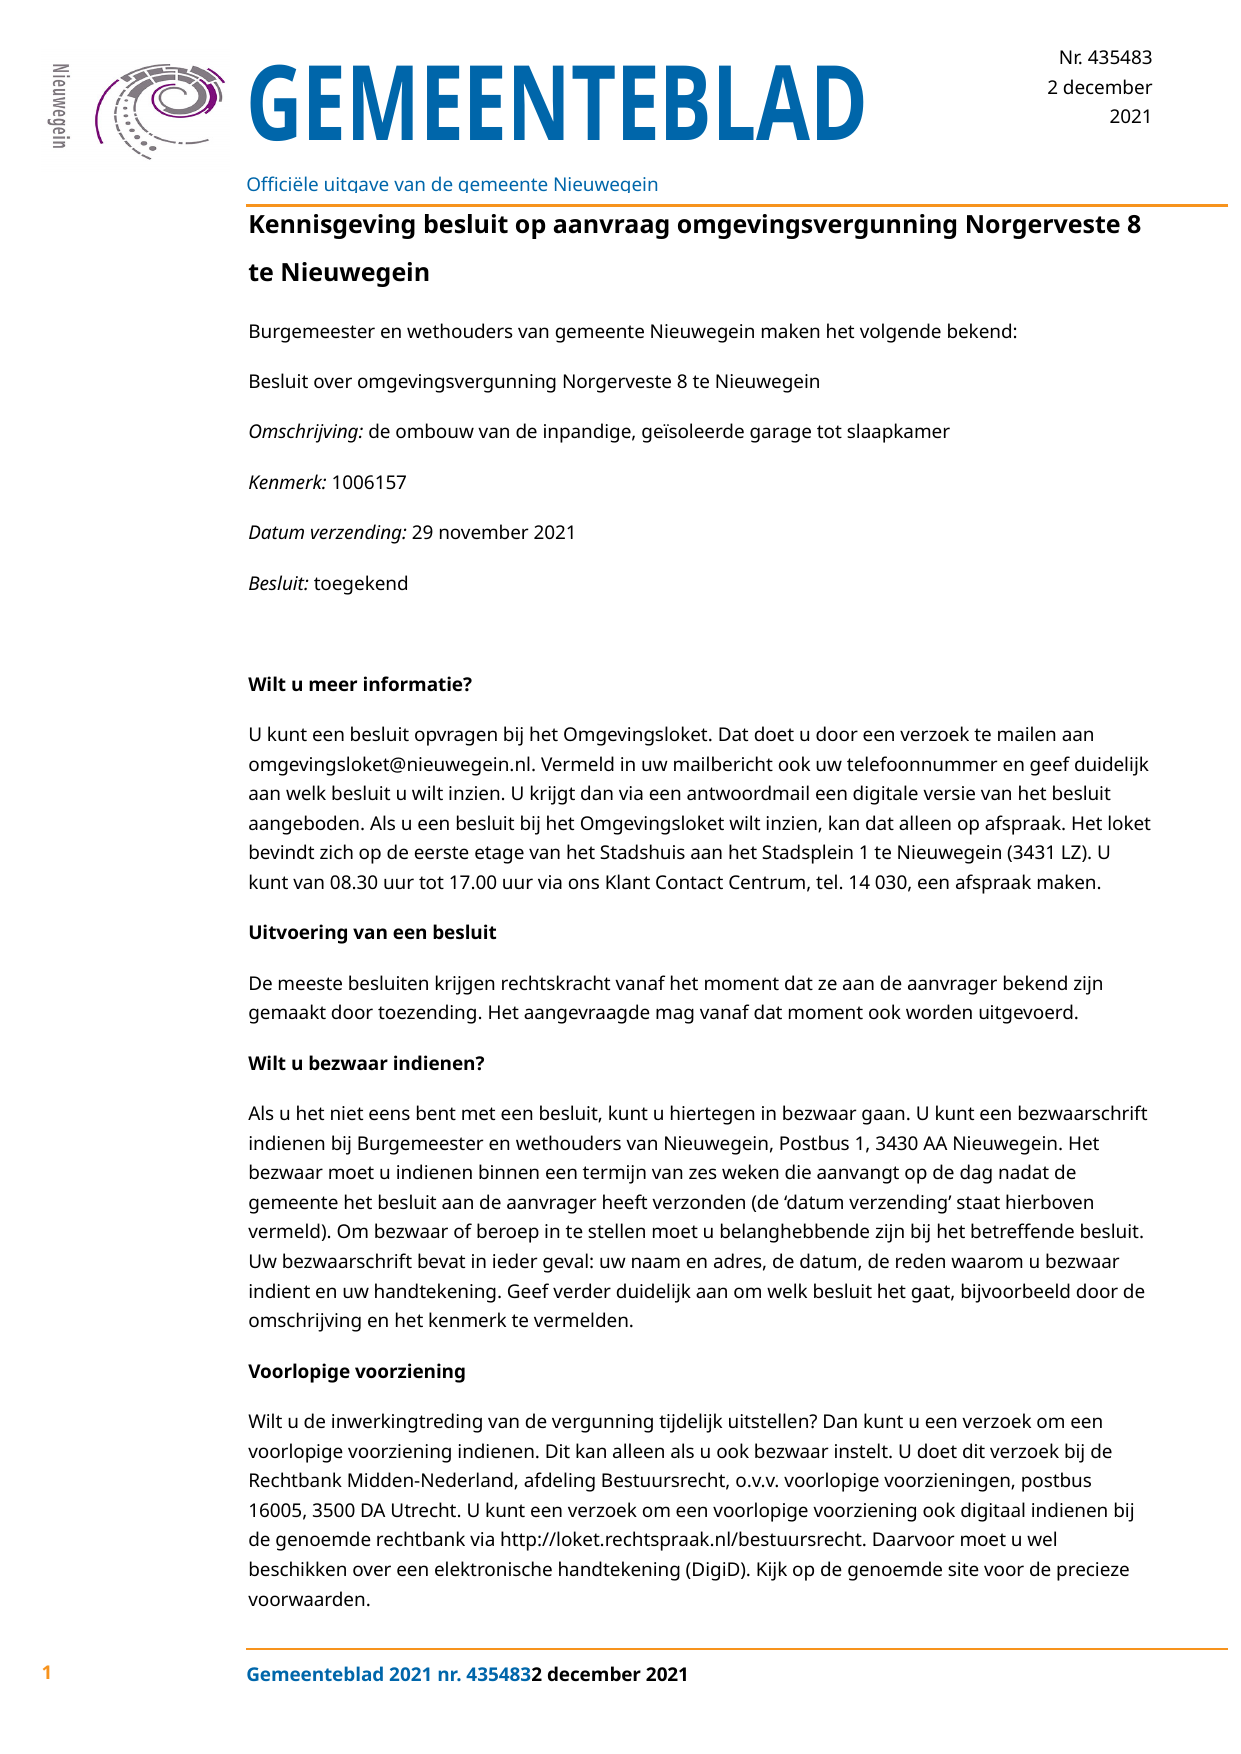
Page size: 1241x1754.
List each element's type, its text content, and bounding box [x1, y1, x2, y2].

text Kennisgeving besluit op aanvraag omgevingsvergunning Norgerveste 8 te Nieuwegein [248, 207, 1152, 288]
text Voorlopige voorziening [248, 1358, 1152, 1384]
text Als u het niet eens bent met een besluit, kunt u hiertegen in bezwaar gaan. U kunt een bezwaarschrift indienen bij Burgemeester en wethouders van Nieuwegein, Postbus 1, 3430 AA Nieuwegein. Het bezwaar moet u indienen binnen een termijn van zes weken die aanvangt op de dag nadat de gemeente het besluit aan de aanvrager heeft verzonden (de ‘datum verzending’ staat hierboven vermeld). Om bezwaar of beroep in te stellen moet u belanghebbende zijn bij het betreffende besluit. Uw bezwaarschrift bevat in ieder geval: uw naam en adres, de datum, de reden waarom u bezwaar indient en uw handtekening. Geef verder duidelijk aan om welk besluit het gaat, bijvoorbeeld door de omschrijving en het kenmerk te vermelden. [248, 1100, 1152, 1333]
picture [41, 47, 231, 172]
text Uitvoering van een besluit [248, 919, 1152, 945]
text Datum verzending: 29 november 2021 [248, 519, 1152, 545]
text Wilt u bezwaar indienen? [248, 1050, 1152, 1076]
text Burgemeester en wethouders van gemeente Nieuwegein maken het volgende bekend: [248, 318, 1152, 344]
text Wilt u de inwerkingtreding van de vergunning tijdelijk uitstellen? Dan kunt u een verzoek om een voorlopige voorziening indienen. Dit kan alleen als u ook bezwaar instelt. U doet dit verzoek bij de Rechtbank Midden-Nederland, afdeling Bestuursrecht, o.v.v. voorlopige voorzieningen, postbus 16005, 3500 DA Utrecht. U kunt een verzoek om een voorlopige voorziening ook digitaal indienen bij de genoemde rechtbank via http://loket.rechtspraak.nl/bestuursrecht. Daarvoor moet u wel beschikken over een elektronische handtekening (DigiD). Kijk op de genoemde site voor de precieze voorwaarden. [248, 1408, 1152, 1612]
text Besluit over omgevingsvergunning Norgerveste 8 te Nieuwegein [248, 368, 1152, 394]
text Wilt u meer informatie? [248, 671, 1152, 697]
text De meeste besluiten krijgen rechtskracht vanaf het moment dat ze aan de aanvrager bekend zijn gemaakt door toezending. Het aangevraagde mag vanaf dat moment ook worden uitgevoerd. [248, 970, 1152, 1025]
text Kenmerk: 1006157 [248, 469, 1152, 495]
text Omschrijving: de ombouw van de inpandige, geïsoleerde garage tot slaapkamer [248, 419, 1152, 444]
text Besluit: toegekend [248, 570, 1152, 596]
text U kunt een besluit opvragen bij het Omgevingsloket. Dat doet u door een verzoek te mailen aan omgevingsloket@nieuwegein.nl. Vermeld in uw mailbericht ook uw telefoonnummer en geef duidelijk aan welk besluit u wilt inzien. U krijgt dan via een antwoordmail een digitale versie van het besluit aangeboden. Als u een besluit bij het Omgevingsloket wilt inzien, kan dat alleen op afspraak. Het loket bevindt zich op de eerste etage van het Stadshuis aan het Stadsplein 1 te Nieuwegein (3431 LZ). U kunt van 08.30 uur tot 17.00 uur via ons Klant Contact Centrum, tel. 14 030, een afspraak maken. [248, 721, 1152, 895]
